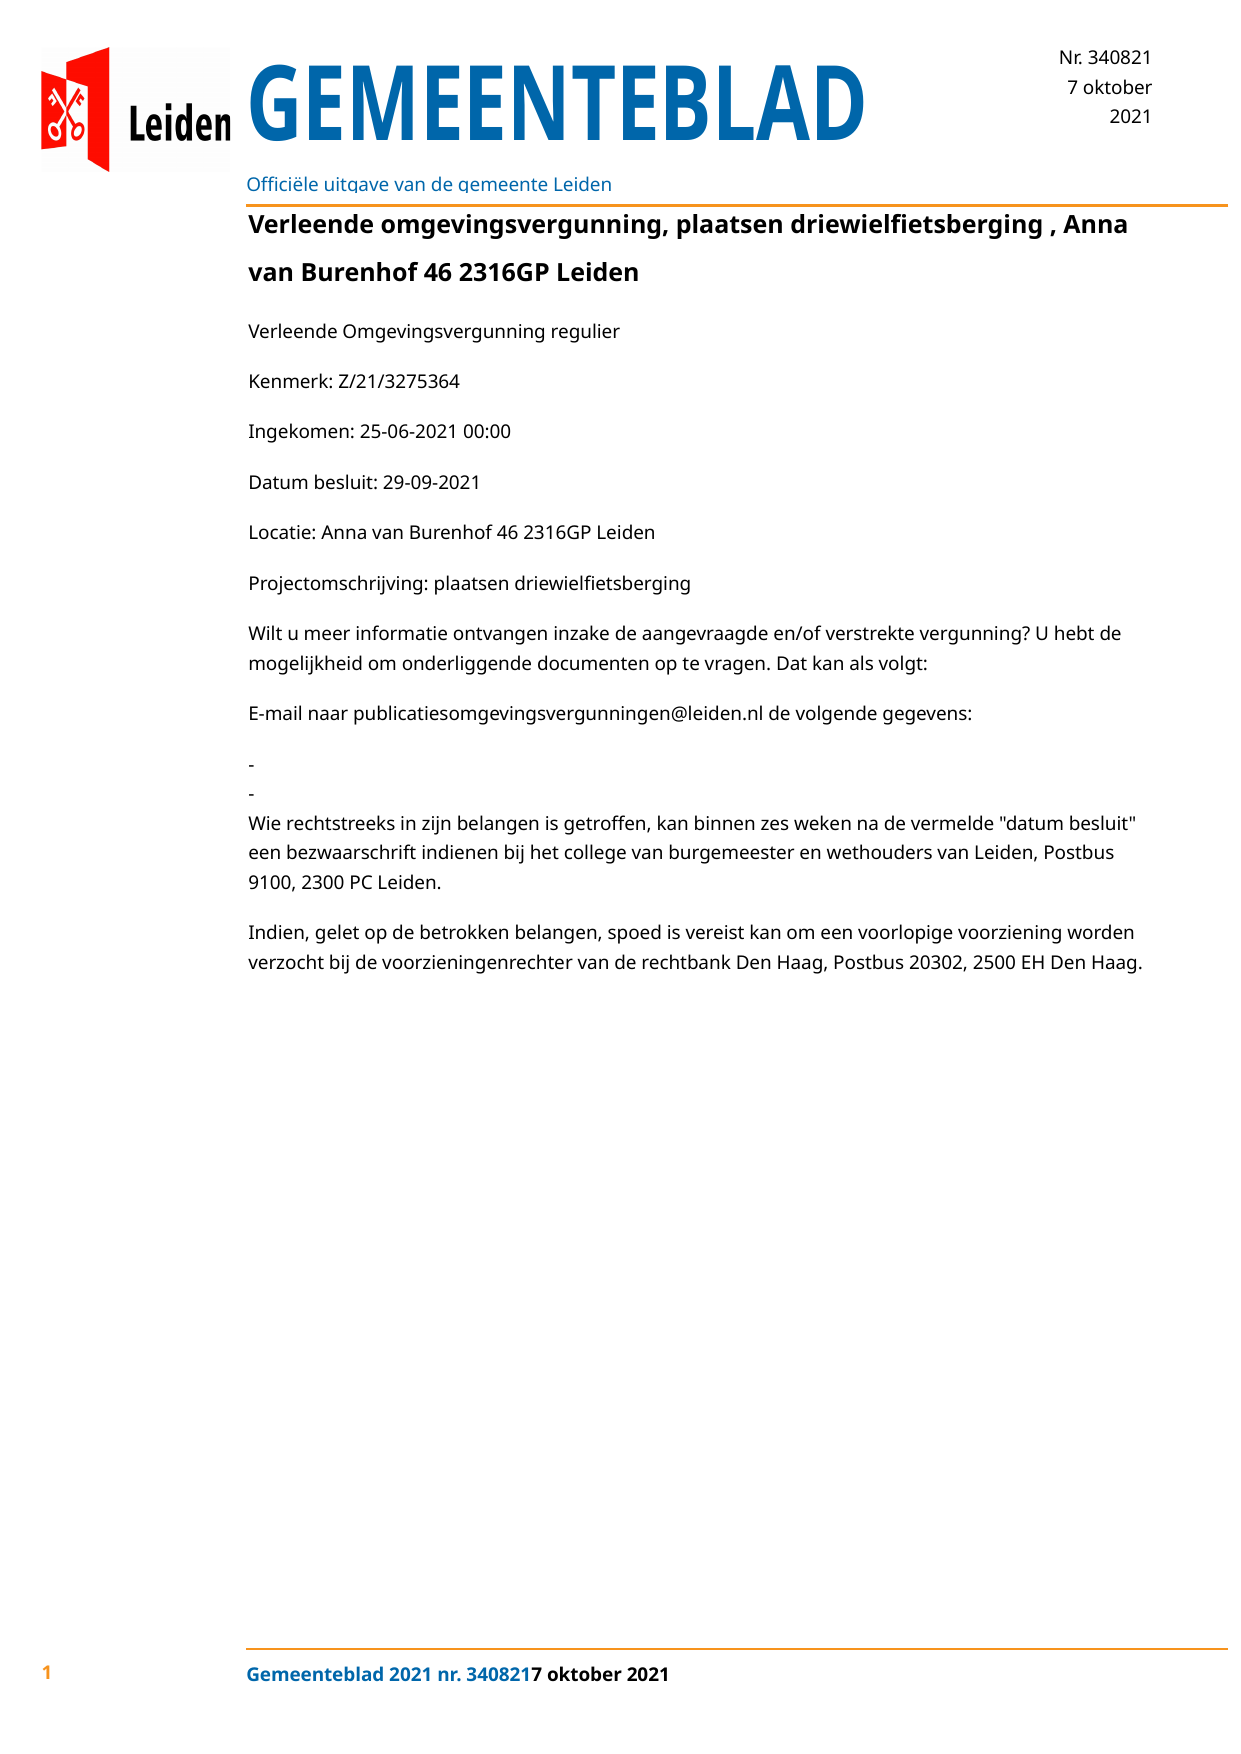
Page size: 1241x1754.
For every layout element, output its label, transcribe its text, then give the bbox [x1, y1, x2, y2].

text Wilt u meer informatie ontvangen inzake de aangevraagde en/of verstrekte vergunning? U hebt de mogelijkheid om onderliggende documenten op te vragen. Dat kan als volgt: [248, 620, 1152, 676]
text Locatie: Anna van Burenhof 46 2316GP Leiden [248, 519, 1152, 545]
text Indien, gelet op de betrokken belangen, spoed is vereist kan om een voorlopige voorziening worden verzocht bij de voorzieningenrechter van de rechtbank Den Haag, Postbus 20302, 2500 EH Den Haag. [248, 919, 1152, 975]
text Wie rechtstreeks in zijn belangen is getroffen, kan binnen zes weken na de vermelde "datum besluit" een bezwaarschrift indienen bij het college van burgemeester en wethouders van Leiden, Postbus 9100, 2300 PC Leiden. [248, 810, 1152, 895]
text Verleende Omgevingsvergunning regulier [248, 318, 1152, 344]
text Projectomschrijving: plaatsen driewielfietsberging [248, 570, 1152, 596]
text Datum besluit: 29-09-2021 [248, 469, 1152, 495]
text Verleende omgevingsvergunning, plaatsen driewielfietsberging , Anna van Burenhof 46 2316GP Leiden [248, 207, 1152, 288]
text Ingekomen: 25-06-2021 00:00 [248, 419, 1152, 444]
picture [41, 47, 231, 172]
text Kenmerk: Z/21/3275364 [248, 368, 1152, 394]
text E-mail naar publicatiesomgevingsvergunningen@leiden.nl de volgende gegevens: [248, 700, 1152, 726]
